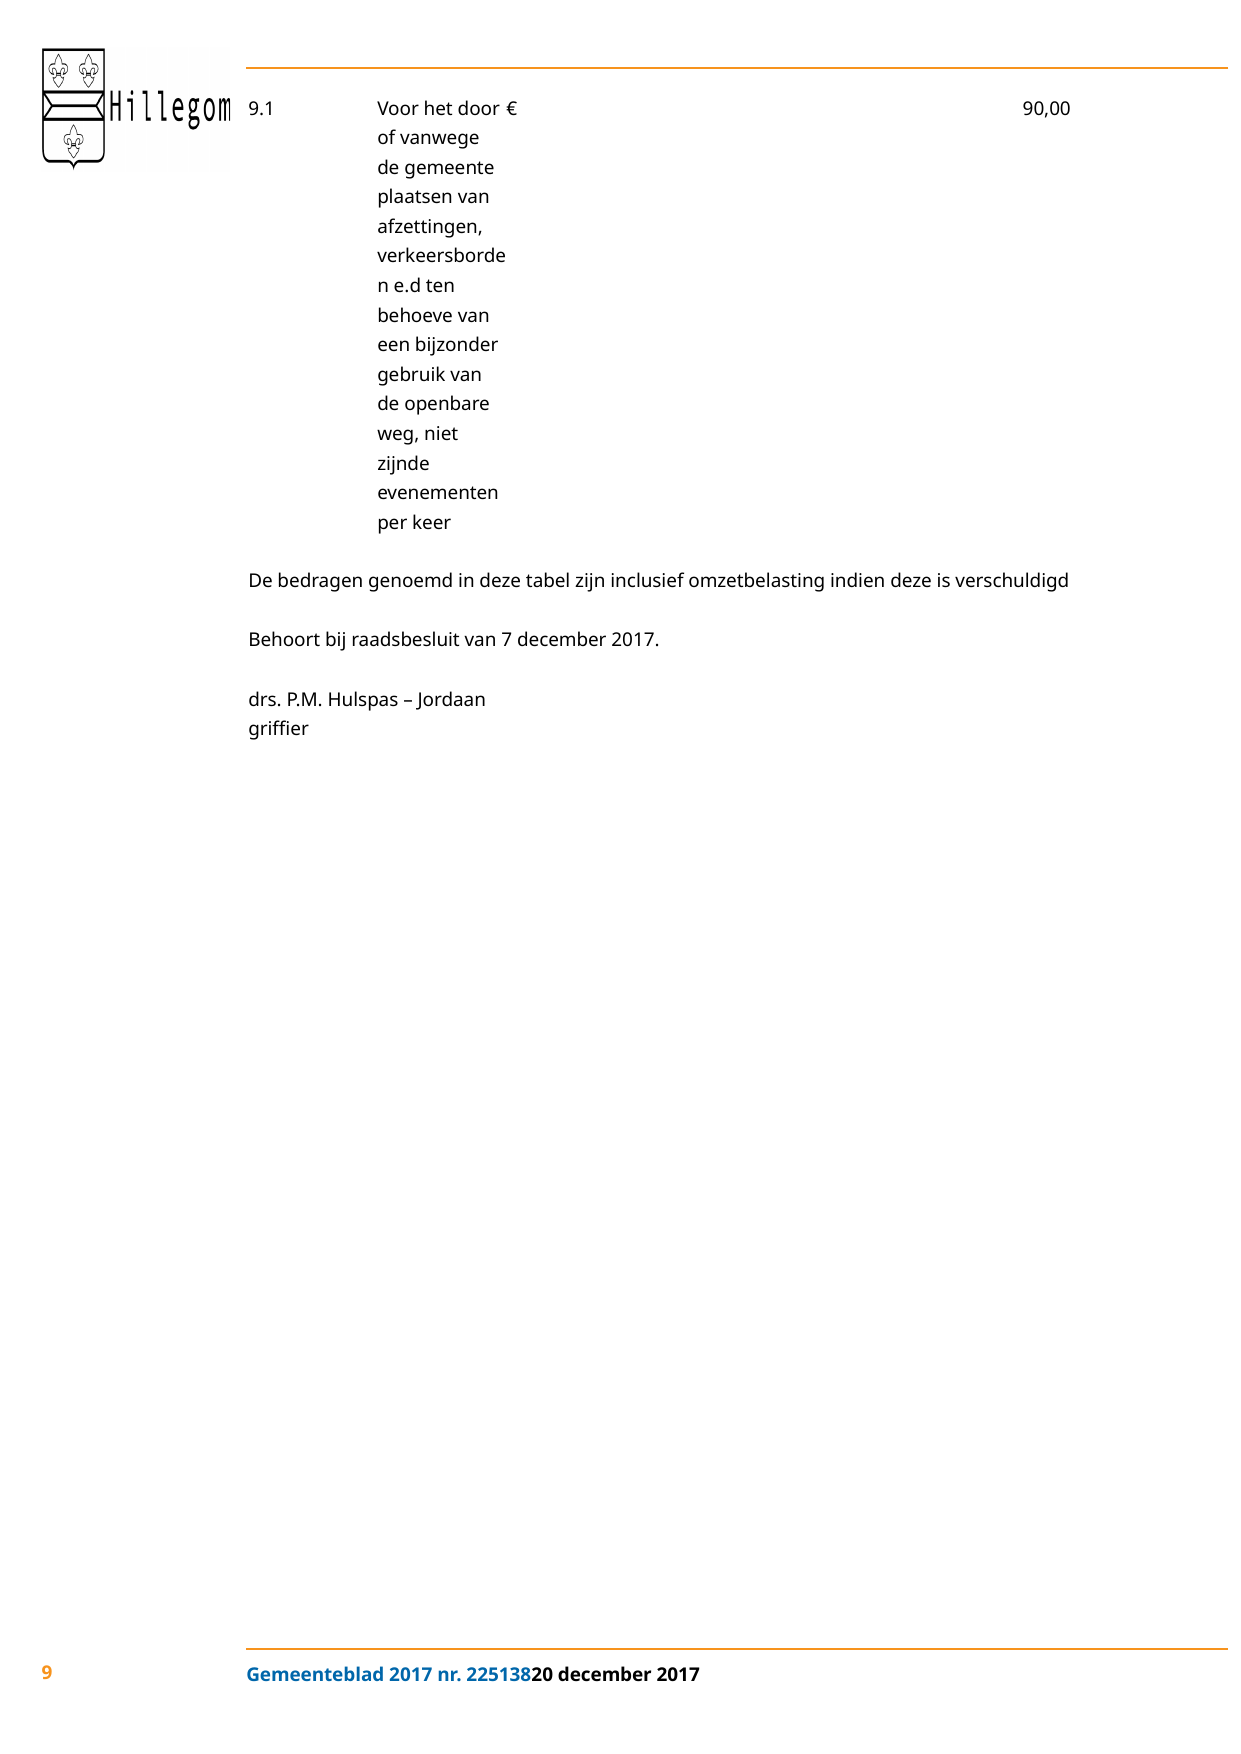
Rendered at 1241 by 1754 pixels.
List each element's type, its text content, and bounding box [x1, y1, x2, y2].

text griffier [248, 715, 1152, 741]
table_cell Voor het door of vanwege de gemeente plaatsen van afzettingen, verkeersborden e.d ten behoeve van een bijzonder gebruik van de openbare weg, niet zijnde evenementen per keer [377, 95, 506, 535]
text Behoort bij raadsbesluit van 7 december 2017. [248, 627, 1152, 652]
table_cell € [506, 95, 635, 535]
table_cell [764, 95, 893, 535]
table_cell 90,00 [1023, 95, 1152, 535]
text De bedragen genoemd in deze tabel zijn inclusief omzetbelasting indien deze is verschuldigd [248, 567, 1152, 593]
table_cell 9.1 [248, 95, 377, 535]
table_cell [894, 95, 1022, 535]
text drs. P.M. Hulspas – Jordaan [248, 686, 1152, 712]
picture [41, 47, 231, 172]
table_cell [635, 95, 764, 535]
